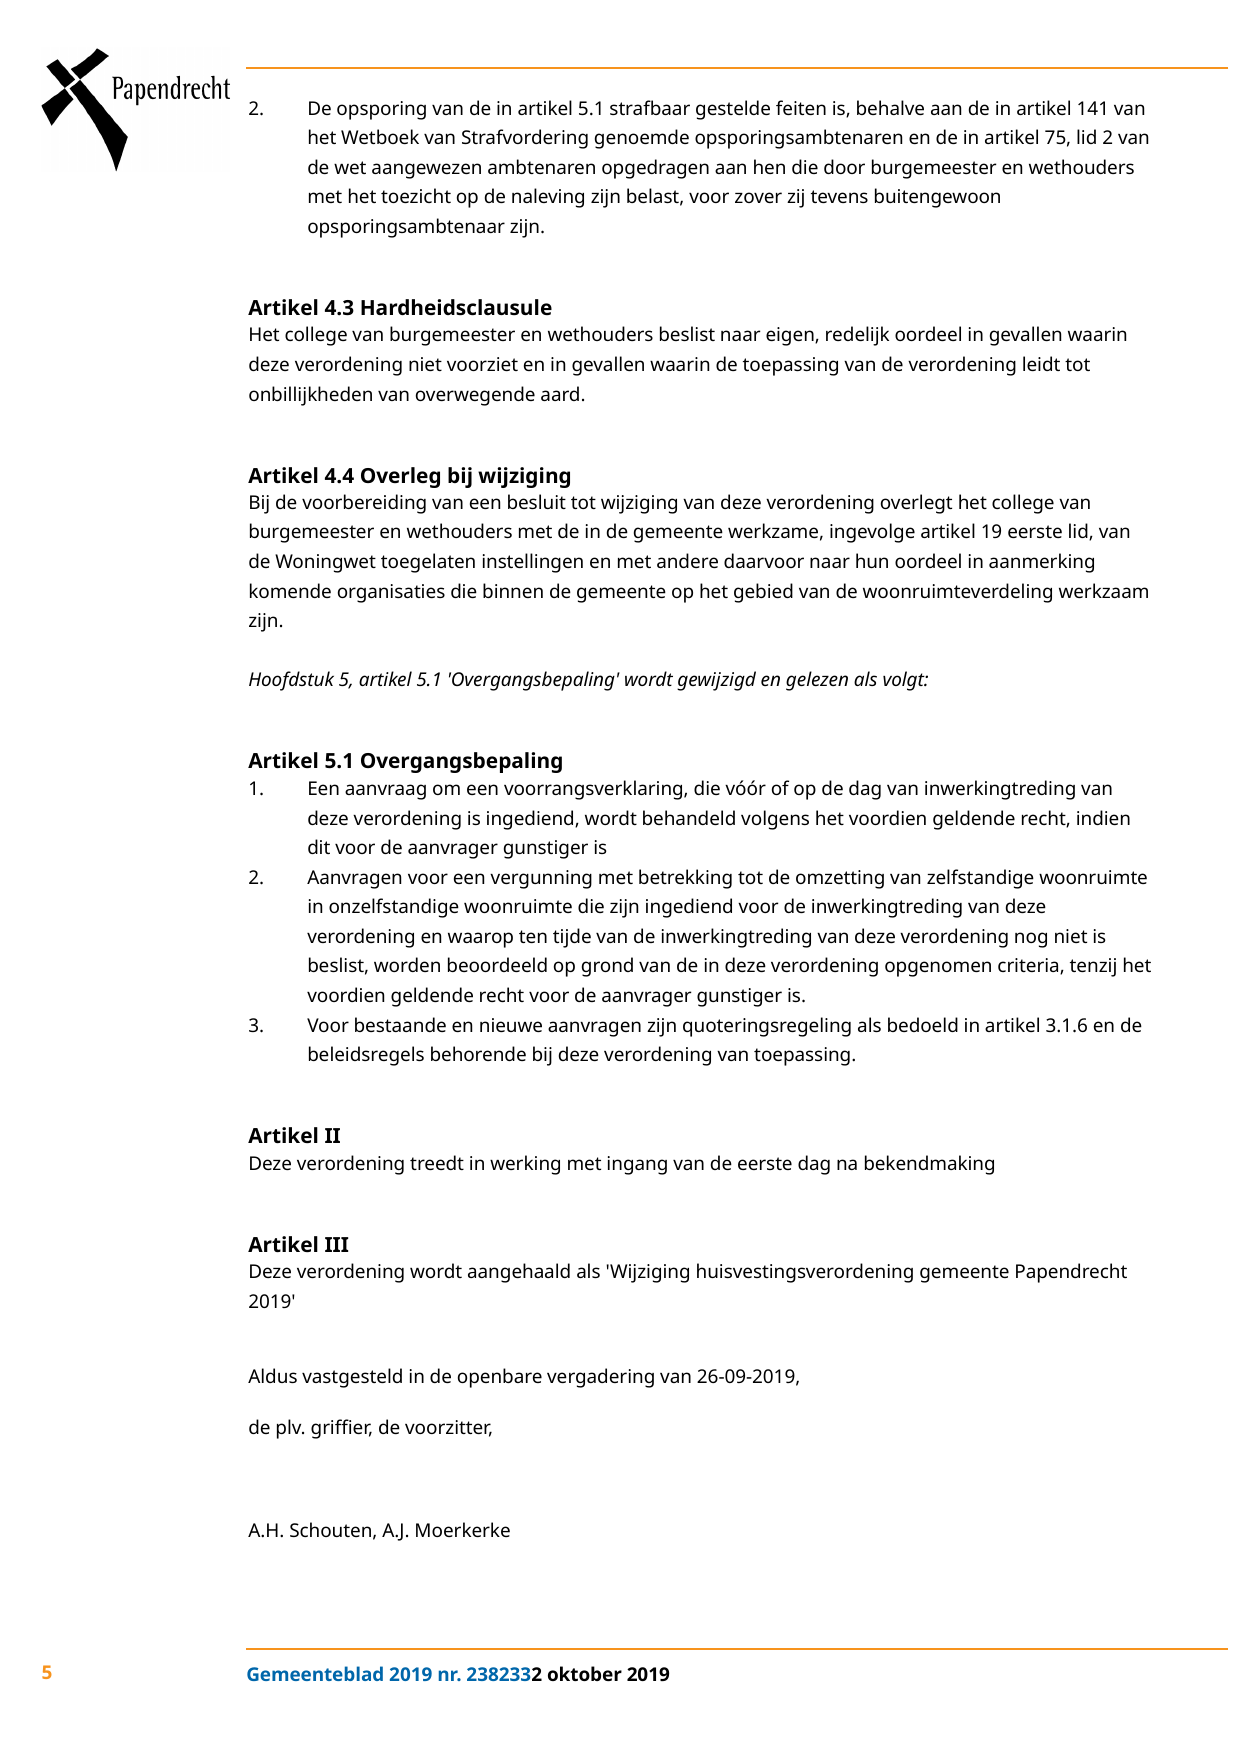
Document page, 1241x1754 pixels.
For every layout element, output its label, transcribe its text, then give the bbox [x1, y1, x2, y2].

text de plv. griffier, de voorzitter, [248, 1414, 1152, 1440]
list Aanvragen voor een vergunning met betrekking tot de omzetting van zelfstandige woonruimte in onzelfstandige woonruimte die zijn ingediend voor de inwerkingtreding van deze verordening en waarop ten tijde van de inwerkingtreding van deze verordening nog niet is beslist, worden beoordeeld op grond van de in deze verordening opgenomen criteria, tenzij het voordien geldende recht voor de aanvrager gunstiger is. [248, 864, 1152, 1008]
picture [41, 47, 231, 172]
text Deze verordening treedt in werking met ingang van de eerste dag na bekendmaking [248, 1150, 1152, 1176]
list Voor bestaande en nieuwe aanvragen zijn quoteringsregeling als bedoeld in artikel 3.1.6 en de beleidsregels behorende bij deze verordening van toepassing. [248, 1012, 1152, 1067]
text Hoofdstuk 5, artikel 5.1 'Overgangsbepaling' wordt gewijzigd en gelezen als volgt: [248, 667, 1152, 692]
text Artikel II [248, 1121, 1152, 1150]
text A.H. Schouten, A.J. Moerkerke [248, 1517, 1152, 1543]
text Het college van burgemeester en wethouders beslist naar eigen, redelijk oordeel in gevallen waarin deze verordening niet voorziet en in gevallen waarin de toepassing van de verordening leidt tot onbillijkheden van overwegende aard. [248, 322, 1152, 406]
text Artikel III [248, 1230, 1152, 1258]
list De opsporing van de in artikel 5.1 strafbaar gestelde feiten is, behalve aan de in artikel 141 van het Wetboek van Strafvordering genoemde opsporingsambtenaren en de in artikel 75, lid 2 van de wet aangewezen ambtenaren opgedragen aan hen die door burgemeester en wethouders met het toezicht op de naleving zijn belast, voor zover zij tevens buitengewoon opsporingsambtenaar zijn. [248, 95, 1152, 239]
text Artikel 5.1 Overgangsbepaling [248, 747, 1152, 775]
text Artikel 4.3 Hardheidsclausule [248, 293, 1152, 322]
text Artikel 4.4 Overleg bij wijziging [248, 461, 1152, 489]
list Een aanvraag om een voorrangsverklaring, die vóór of op de dag van inwerkingtreding van deze verordening is ingediend, wordt behandeld volgens het voordien geldende recht, indien dit voor de aanvrager gunstiger is [248, 775, 1152, 860]
text Deze verordening wordt aangehaald als 'Wijziging huisvestingsverordening gemeente Papendrecht 2019' [248, 1258, 1152, 1313]
text Bij de voorbereiding van een besluit tot wijziging van deze verordening overlegt het college van burgemeester en wethouders met de in de gemeente werkzame, ingevolge artikel 19 eerste lid, van de Woningwet toegelaten instellingen en met andere daarvoor naar hun oordeel in aanmerking komende organisaties die binnen de gemeente op het gebied van de woonruimteverdeling werkzaam zijn. [248, 489, 1152, 633]
text Aldus vastgesteld in de openbare vergadering van 26-09-2019, [248, 1363, 1152, 1389]
